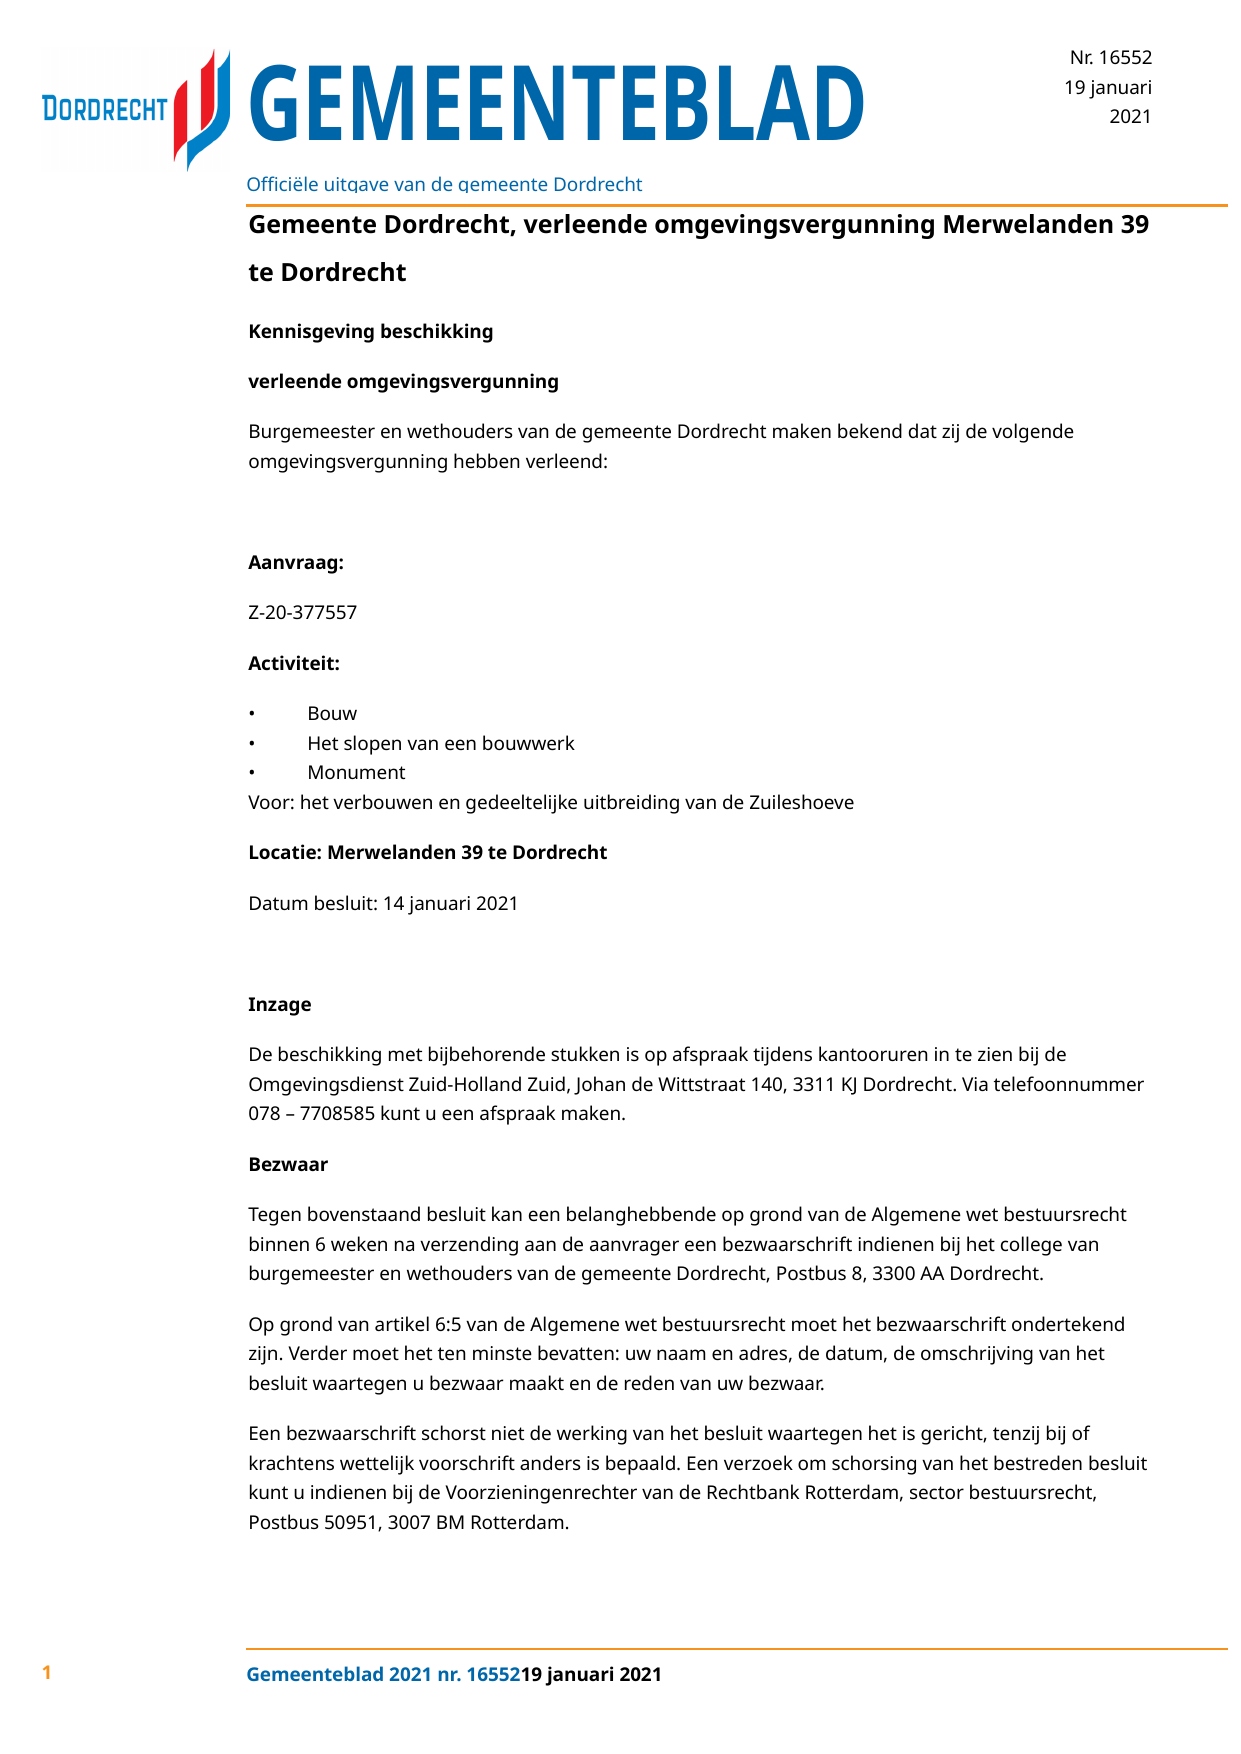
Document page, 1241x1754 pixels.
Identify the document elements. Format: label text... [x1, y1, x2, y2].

text Inzage [248, 991, 1152, 1017]
text Bezwaar [248, 1151, 1152, 1177]
text Gemeente Dordrecht, verleende omgevingsvergunning Merwelanden 39 te Dordrecht [248, 207, 1152, 288]
text Activiteit: [248, 650, 1152, 676]
list Bouw [248, 700, 1152, 726]
text Kennisgeving beschikking [248, 318, 1152, 344]
picture [41, 47, 231, 172]
text Een bezwaarschrift schorst niet de werking van het besluit waartegen het is gericht, tenzij bij of krachtens wettelijk voorschrift anders is bepaald. Een verzoek om schorsing van het bestreden besluit kunt u indienen bij de Voorzieningenrechter van de Rechtbank Rotterdam, sector bestuursrecht, Postbus 50951, 3007 BM Rotterdam. [248, 1420, 1152, 1535]
list Monument [248, 759, 1152, 785]
text De beschikking met bijbehorende stukken is op afspraak tijdens kantooruren in te zien bij de Omgevingsdienst Zuid-Holland Zuid, Johan de Wittstraat 140, 3311 KJ Dordrecht. Via telefoonnummer 078 – 7708585 kunt u een afspraak maken. [248, 1041, 1152, 1126]
list Het slopen van een bouwwerk [248, 730, 1152, 756]
text Locatie: Merwelanden 39 te Dordrecht [248, 839, 1152, 865]
text Voor: het verbouwen en gedeeltelijke uitbreiding van de Zuileshoeve [248, 789, 1152, 815]
text verleende omgevingsvergunning [248, 368, 1152, 394]
text Burgemeester en wethouders van de gemeente Dordrecht maken bekend dat zij de volgende omgevingsvergunning hebben verleend: [248, 419, 1152, 474]
text Aanvraag: [248, 549, 1152, 575]
text Datum besluit: 14 januari 2021 [248, 890, 1152, 916]
text Z-20-377557 [248, 599, 1152, 625]
text Tegen bovenstaand besluit kan een belanghebbende op grond van de Algemene wet bestuursrecht binnen 6 weken na verzending aan de aanvrager een bezwaarschrift indienen bij het college van burgemeester en wethouders van de gemeente Dordrecht, Postbus 8, 3300 AA Dordrecht. [248, 1201, 1152, 1286]
text Op grond van artikel 6:5 van de Algemene wet bestuursrecht moet het bezwaarschrift ondertekend zijn. Verder moet het ten minste bevatten: uw naam en adres, de datum, de omschrijving van het besluit waartegen u bezwaar maakt en de reden van uw bezwaar. [248, 1311, 1152, 1396]
